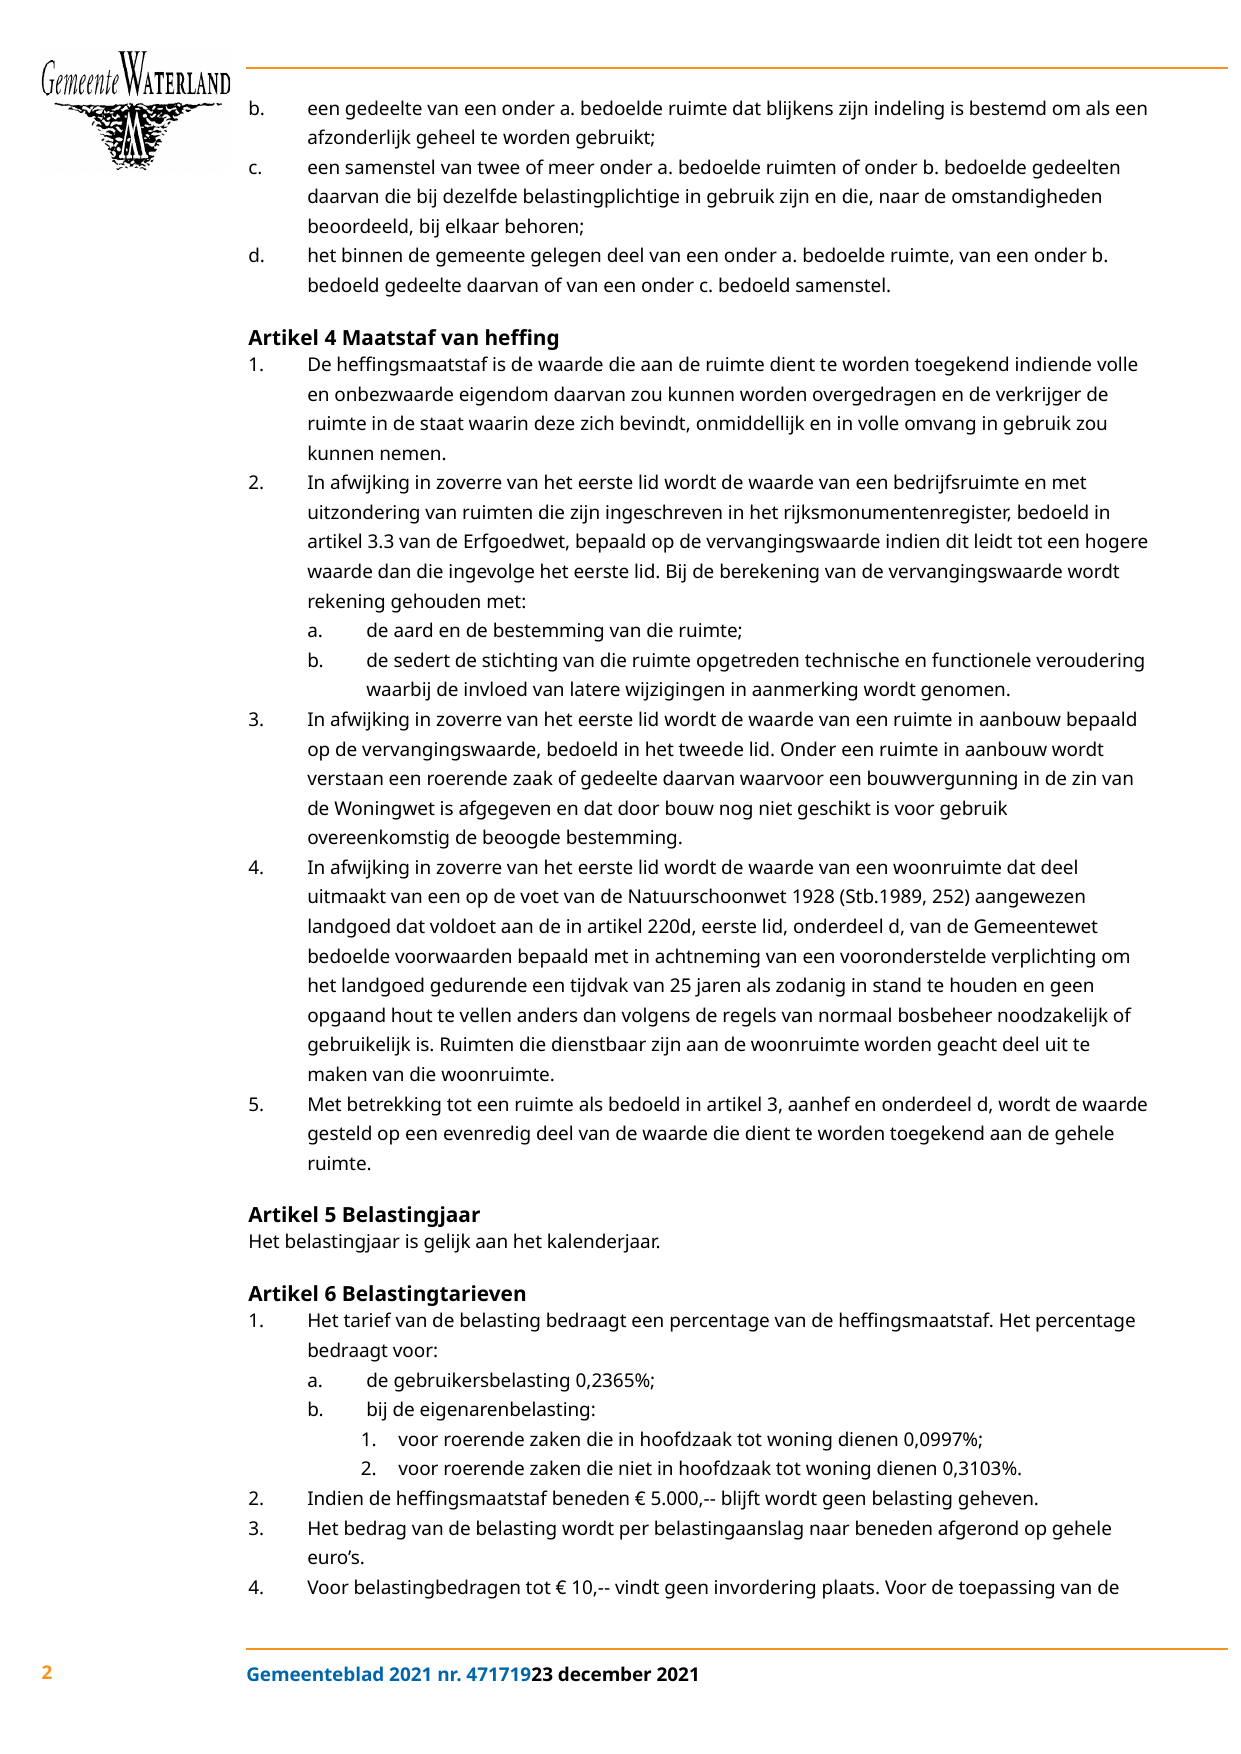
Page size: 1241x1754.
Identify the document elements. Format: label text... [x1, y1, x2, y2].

list een gedeelte van een onder a. bedoelde ruimte dat blijkens zijn indeling is bestemd om als een afzonderlijk geheel te worden gebruikt; [248, 95, 1152, 150]
text Artikel 6 Belastingtarieven [248, 1279, 1152, 1308]
list de gebruikersbelasting 0,2365%; [307, 1367, 1152, 1392]
picture [41, 47, 231, 172]
list de aard en de bestemming van die ruimte; [307, 617, 1152, 643]
list In afwijking in zoverre van het eerste lid wordt de waarde van een woonruimte dat deel uitmaakt van een op de voet van de Natuurschoonwet 1928 (Stb.1989, 252) aangewezen landgoed dat voldoet aan de in artikel 220d, eerste lid, onderdeel d, van de Gemeentewet bedoelde voorwaarden bepaald met in achtneming van een vooronderstelde verplichting om het landgoed gedurende een tijdvak van 25 jaren als zodanig in stand te houden en geen opgaand hout te vellen anders dan volgens de regels van normaal bosbeheer noodzakelijk of gebruikelijk is. Ruimten die dienstbaar zijn aan de woonruimte worden geacht deel uit te maken van die woonruimte. [248, 854, 1152, 1087]
text Artikel 4 Maatstaf van heffing [248, 323, 1152, 351]
text Het belastingjaar is gelijk aan het kalenderjaar. [248, 1229, 1152, 1254]
list Voor belastingbedragen tot € 10,-- vindt geen invordering plaats. Voor de toepassing van de [248, 1574, 1152, 1599]
text Artikel 5 Belastingjaar [248, 1200, 1152, 1229]
list In afwijking in zoverre van het eerste lid wordt de waarde van een bedrijfsruimte en met uitzondering van ruimten die zijn ingeschreven in het rijksmonumentenregister, bedoeld in artikel 3.3 van de Erfgoedwet, bepaald op de vervangingswaarde indien dit leidt tot een hogere waarde dan die ingevolge het eerste lid. Bij de berekening van de vervangingswaarde wordt rekening gehouden met: [248, 469, 1152, 613]
list het binnen de gemeente gelegen deel van een onder a. bedoelde ruimte, van een onder b. bedoeld gedeelte daarvan of van een onder c. bedoeld samenstel. [248, 243, 1152, 298]
list de sedert de stichting van die ruimte opgetreden technische en functionele veroudering waarbij de invloed van latere wijzigingen in aanmerking wordt genomen. [307, 647, 1152, 702]
list Het tarief van de belasting bedraagt een percentage van de heffingsmaatstaf. Het percentage bedraagt voor: [248, 1308, 1152, 1363]
list De heffingsmaatstaf is de waarde die aan de ruimte dient te worden toegekend indiende volle en onbezwaarde eigendom daarvan zou kunnen worden overgedragen en de verkrijger de ruimte in de staat waarin deze zich bevindt, onmiddellijk en in volle omvang in gebruik zou kunnen nemen. [248, 351, 1152, 466]
list een samenstel van twee of meer onder a. bedoelde ruimten of onder b. bedoelde gedeelten daarvan die bij dezelfde belastingplichtige in gebruik zijn en die, naar de omstandigheden beoordeeld, bij elkaar behoren; [248, 154, 1152, 239]
list Het bedrag van de belasting wordt per belastingaanslag naar beneden afgerond op gehele euro’s. [248, 1515, 1152, 1570]
list Met betrekking tot een ruimte als bedoeld in artikel 3, aanhef en onderdeel d, wordt de waarde gesteld op een evenredig deel van de waarde die dient te worden toegekend aan de gehele ruimte. [248, 1091, 1152, 1176]
list voor roerende zaken die niet in hoofdzaak tot woning dienen 0,3103%. [361, 1456, 1152, 1481]
list In afwijking in zoverre van het eerste lid wordt de waarde van een ruimte in aanbouw bepaald op de vervangingswaarde, bedoeld in het tweede lid. Onder een ruimte in aanbouw wordt verstaan een roerende zaak of gedeelte daarvan waarvoor een bouwvergunning in de zin van de Woningwet is afgegeven en dat door bouw nog niet geschikt is voor gebruik overeenkomstig de beoogde bestemming. [248, 706, 1152, 850]
list voor roerende zaken die in hoofdzaak tot woning dienen 0,0997%; [361, 1426, 1152, 1452]
list Indien de heffingsmaatstaf beneden € 5.000,-- blijft wordt geen belasting geheven. [248, 1485, 1152, 1511]
list bij de eigenarenbelasting: [307, 1396, 1152, 1422]
